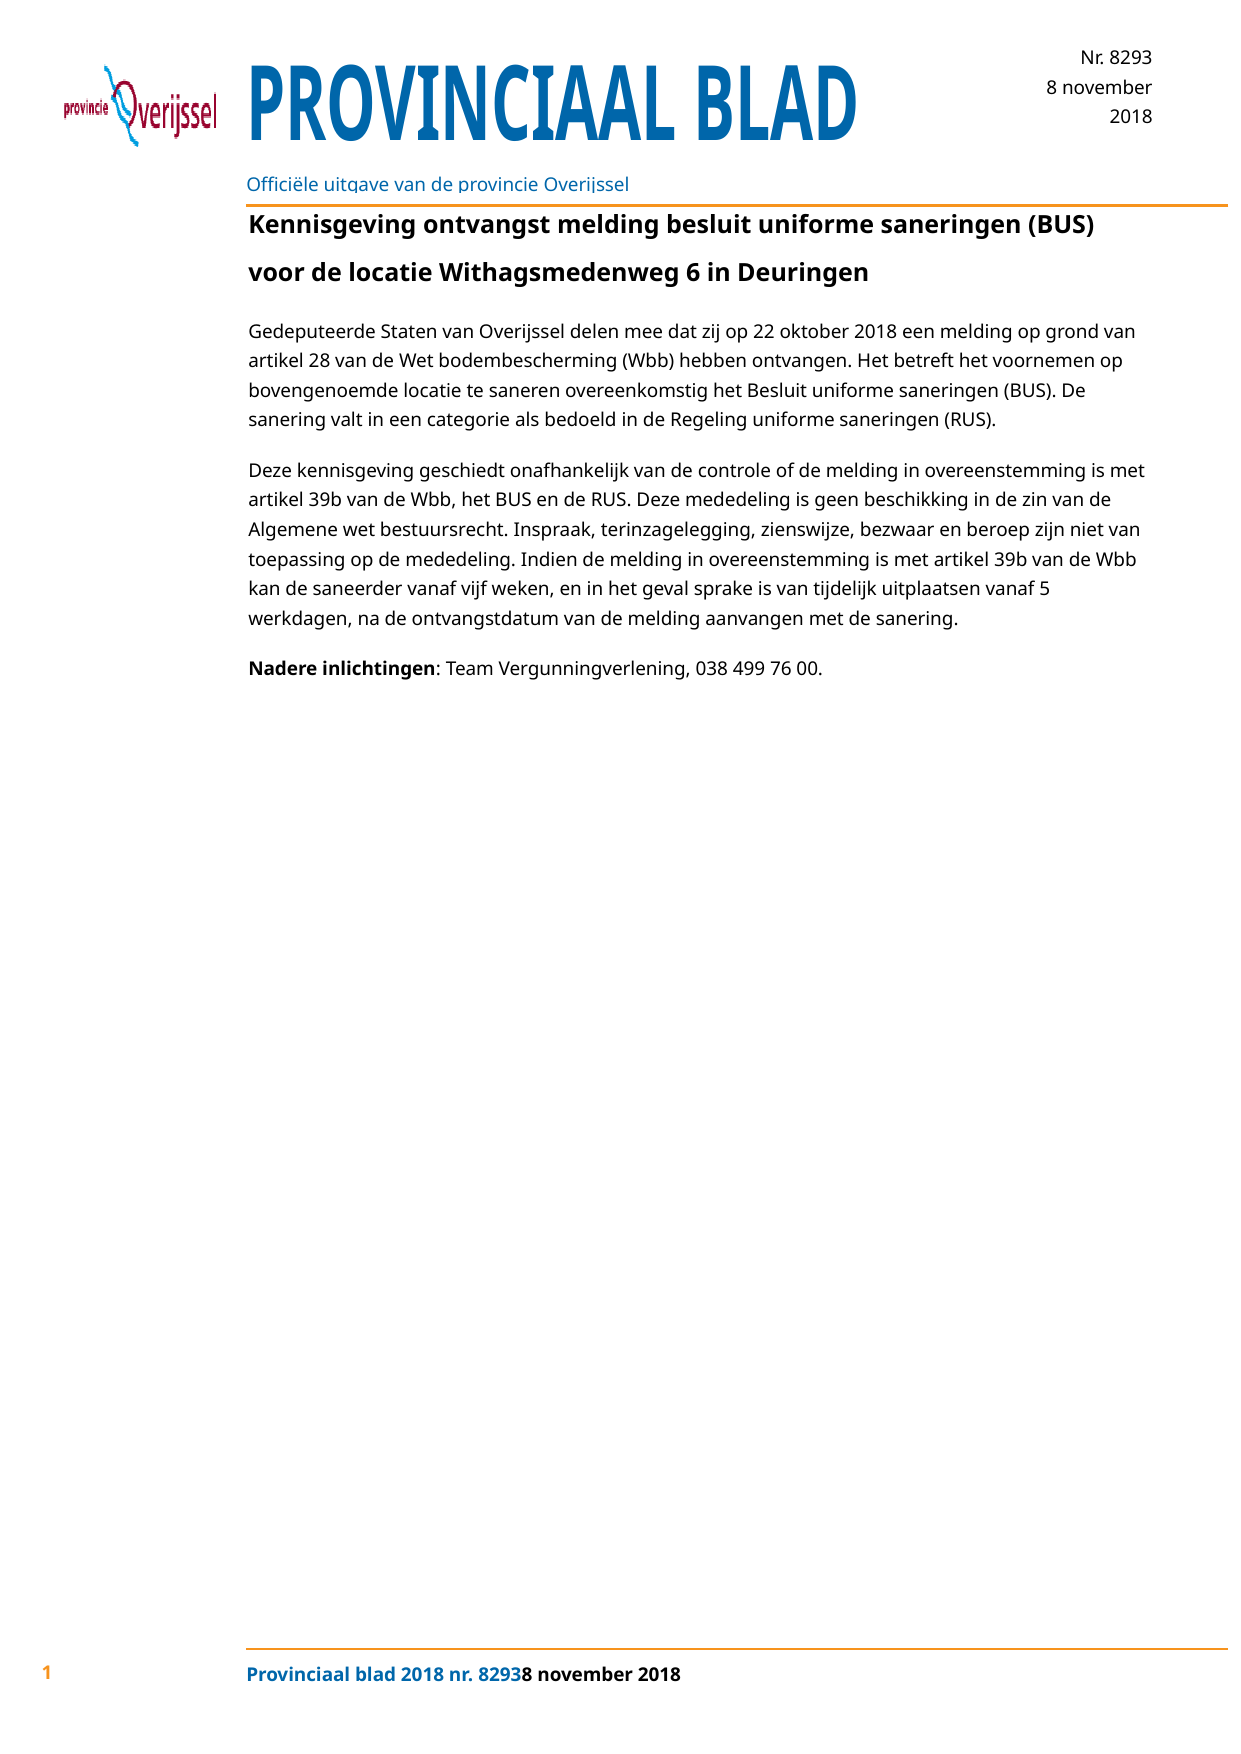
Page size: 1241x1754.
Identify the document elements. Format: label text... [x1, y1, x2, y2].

text Gedeputeerde Staten van Overijssel delen mee dat zij op 22 oktober 2018 een melding op grond van artikel 28 van de Wet bodembescherming (Wbb) hebben ontvangen. Het betreft het voornemen op bovengenoemde locatie te saneren overeenkomstig het Besluit uniforme saneringen (BUS). De sanering valt in een categorie als bedoeld in de Regeling uniforme saneringen (RUS). [248, 318, 1152, 432]
text Deze kennisgeving geschiedt onafhankelijk van de controle of de melding in overeenstemming is met artikel 39b van de Wbb, het BUS en de RUS. Deze mededeling is geen beschikking in de zin van de Algemene wet bestuursrecht. Inspraak, terinzagelegging, zienswijze, bezwaar en beroep zijn niet van toepassing op de mededeling. Indien de melding in overeenstemming is met artikel 39b van de Wbb kan de saneerder vanaf vijf weken, en in het geval sprake is van tijdelijk uitplaatsen vanaf 5 werkdagen, na de ontvangstdatum van de melding aanvangen met de sanering. [248, 457, 1152, 631]
picture [41, 47, 231, 172]
text Nadere inlichtingen: Team Vergunningverlening, 038 499 76 00. [248, 655, 1152, 681]
text Kennisgeving ontvangst melding besluit uniforme saneringen (BUS) voor de locatie Withagsmedenweg 6 in Deuringen [248, 207, 1152, 288]
